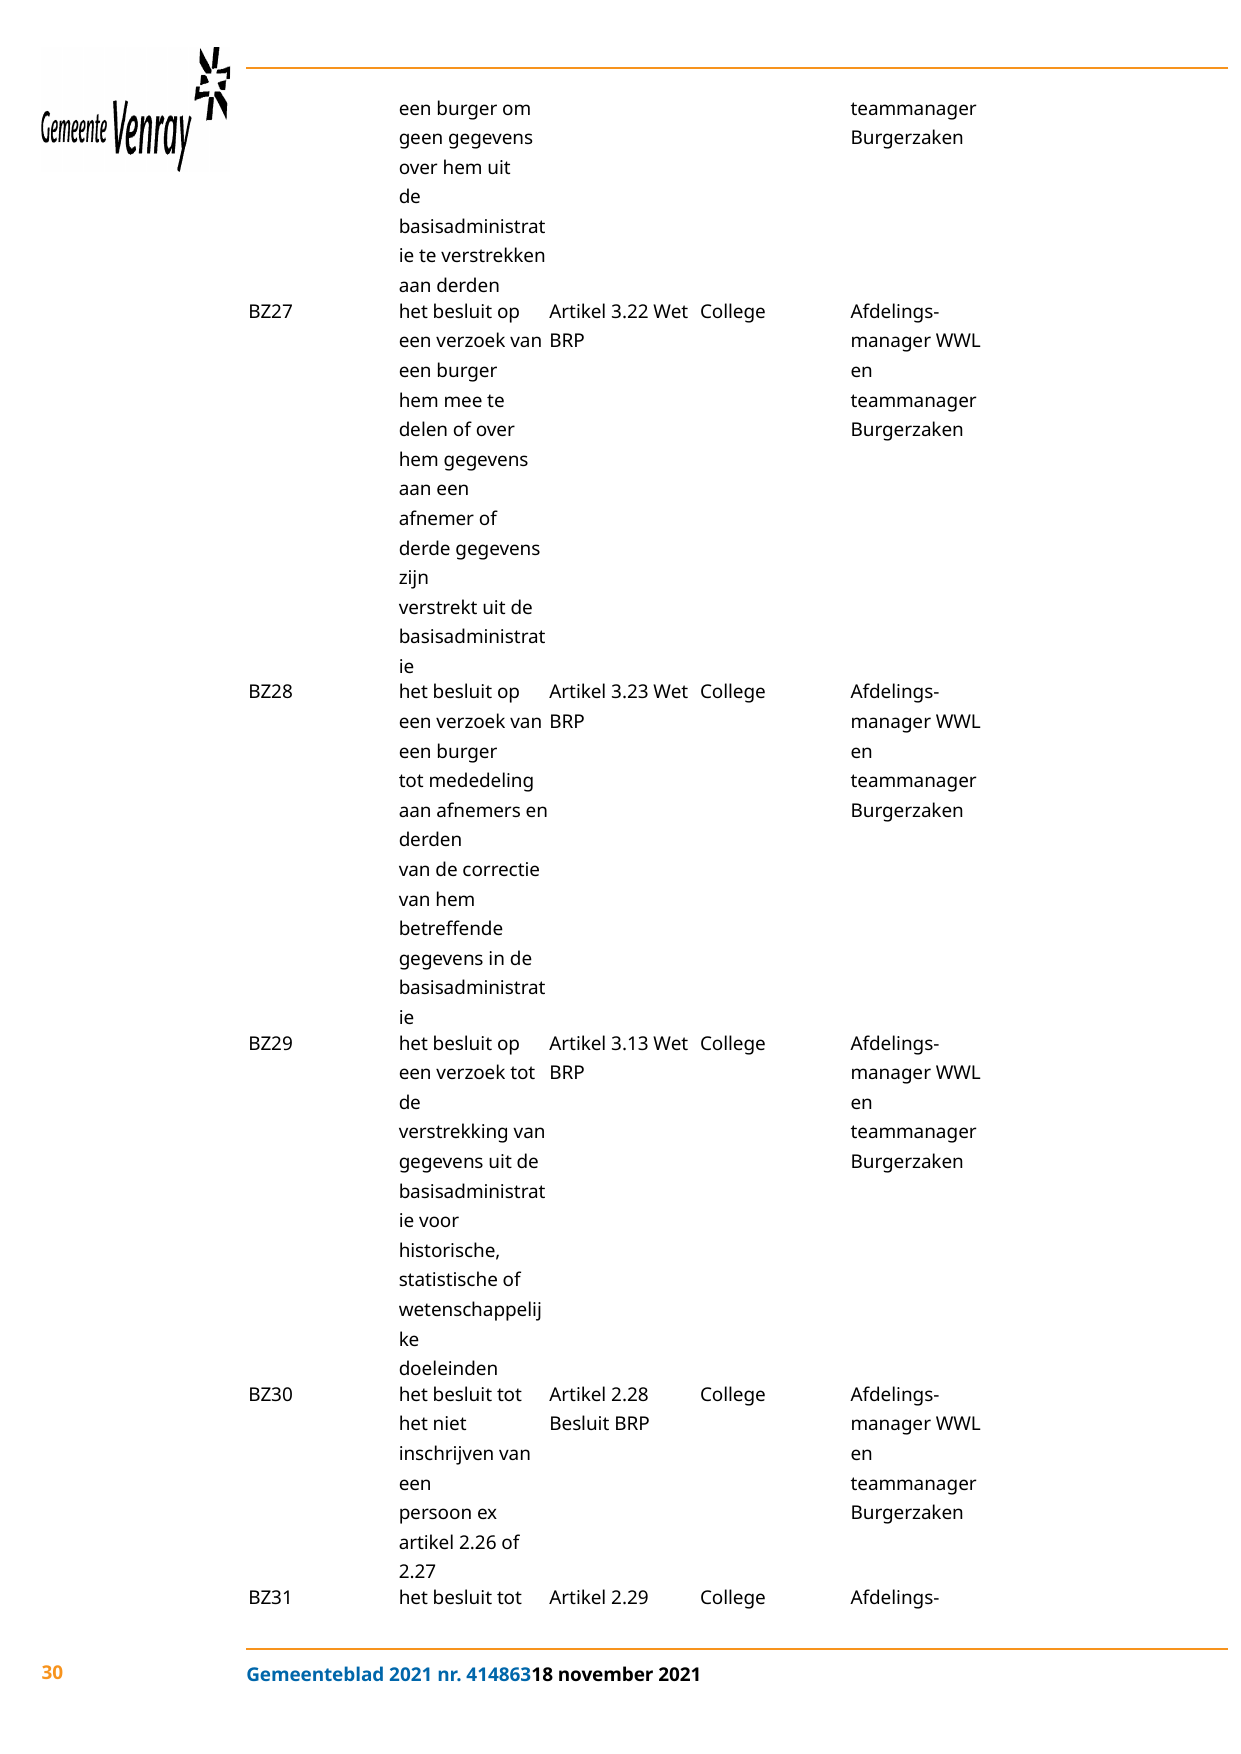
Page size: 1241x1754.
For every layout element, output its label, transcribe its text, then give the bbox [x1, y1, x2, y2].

table_cell een burger om geen gegevens over hem uit de basisadministratie te verstrekken aan derden [399, 95, 549, 298]
table_cell [549, 95, 700, 298]
table_cell Artikel 3.22 Wet BRP [549, 298, 700, 679]
table_cell College [700, 679, 850, 1030]
table_cell [1001, 95, 1152, 298]
table_cell [1001, 1030, 1152, 1381]
table_cell BZ31 [248, 1584, 398, 1610]
table_cell College [700, 1381, 850, 1584]
table_cell Artikel 2.29 [549, 1584, 700, 1610]
table_cell Artikel 2.28 Besluit BRP [549, 1381, 700, 1584]
table_cell Afdelings-manager WWL en teammanager Burgerzaken [850, 1030, 1001, 1381]
table_cell College [700, 1030, 850, 1381]
table_cell Afdelings-manager WWL en teammanager Burgerzaken [850, 679, 1001, 1030]
table_cell het besluit op een verzoek van een burger tot mededeling aan afnemers en derden van de correctie van hem betreffende gegevens in de basisadministratie [399, 679, 549, 1030]
table_cell [1001, 298, 1152, 679]
table_cell teammanager Burgerzaken [850, 95, 1001, 298]
table_cell College [700, 298, 850, 679]
table_cell het besluit op een verzoek tot de verstrekking van gegevens uit de basisadministratie voor historische, statistische of wetenschappelijke doeleinden [399, 1030, 549, 1381]
table_cell [1001, 679, 1152, 1030]
table_cell Afdelings-manager WWL en teammanager Burgerzaken [850, 298, 1001, 679]
table_cell [248, 95, 398, 298]
table_cell Afdelings- [850, 1584, 1001, 1610]
picture [41, 47, 231, 172]
table_cell BZ30 [248, 1381, 398, 1584]
table_cell College [700, 1584, 850, 1610]
table_cell Artikel 3.23 Wet BRP [549, 679, 700, 1030]
table_cell het besluit op een verzoek van een burger hem mee te delen of over hem gegevens aan een afnemer of derde gegevens zijn verstrekt uit de basisadministratie [399, 298, 549, 679]
table_cell BZ27 [248, 298, 398, 679]
table_cell BZ28 [248, 679, 398, 1030]
table_cell Afdelings-manager WWL en teammanager Burgerzaken [850, 1381, 1001, 1584]
table_cell Artikel 3.13 Wet BRP [549, 1030, 700, 1381]
table_cell [1001, 1381, 1152, 1584]
table_cell BZ29 [248, 1030, 398, 1381]
table_cell het besluit tot [399, 1584, 549, 1610]
table_cell [1001, 1584, 1152, 1610]
table_cell het besluit tot het niet inschrijven van een persoon ex artikel 2.26 of 2.27 [399, 1381, 549, 1584]
table_cell [700, 95, 850, 298]
